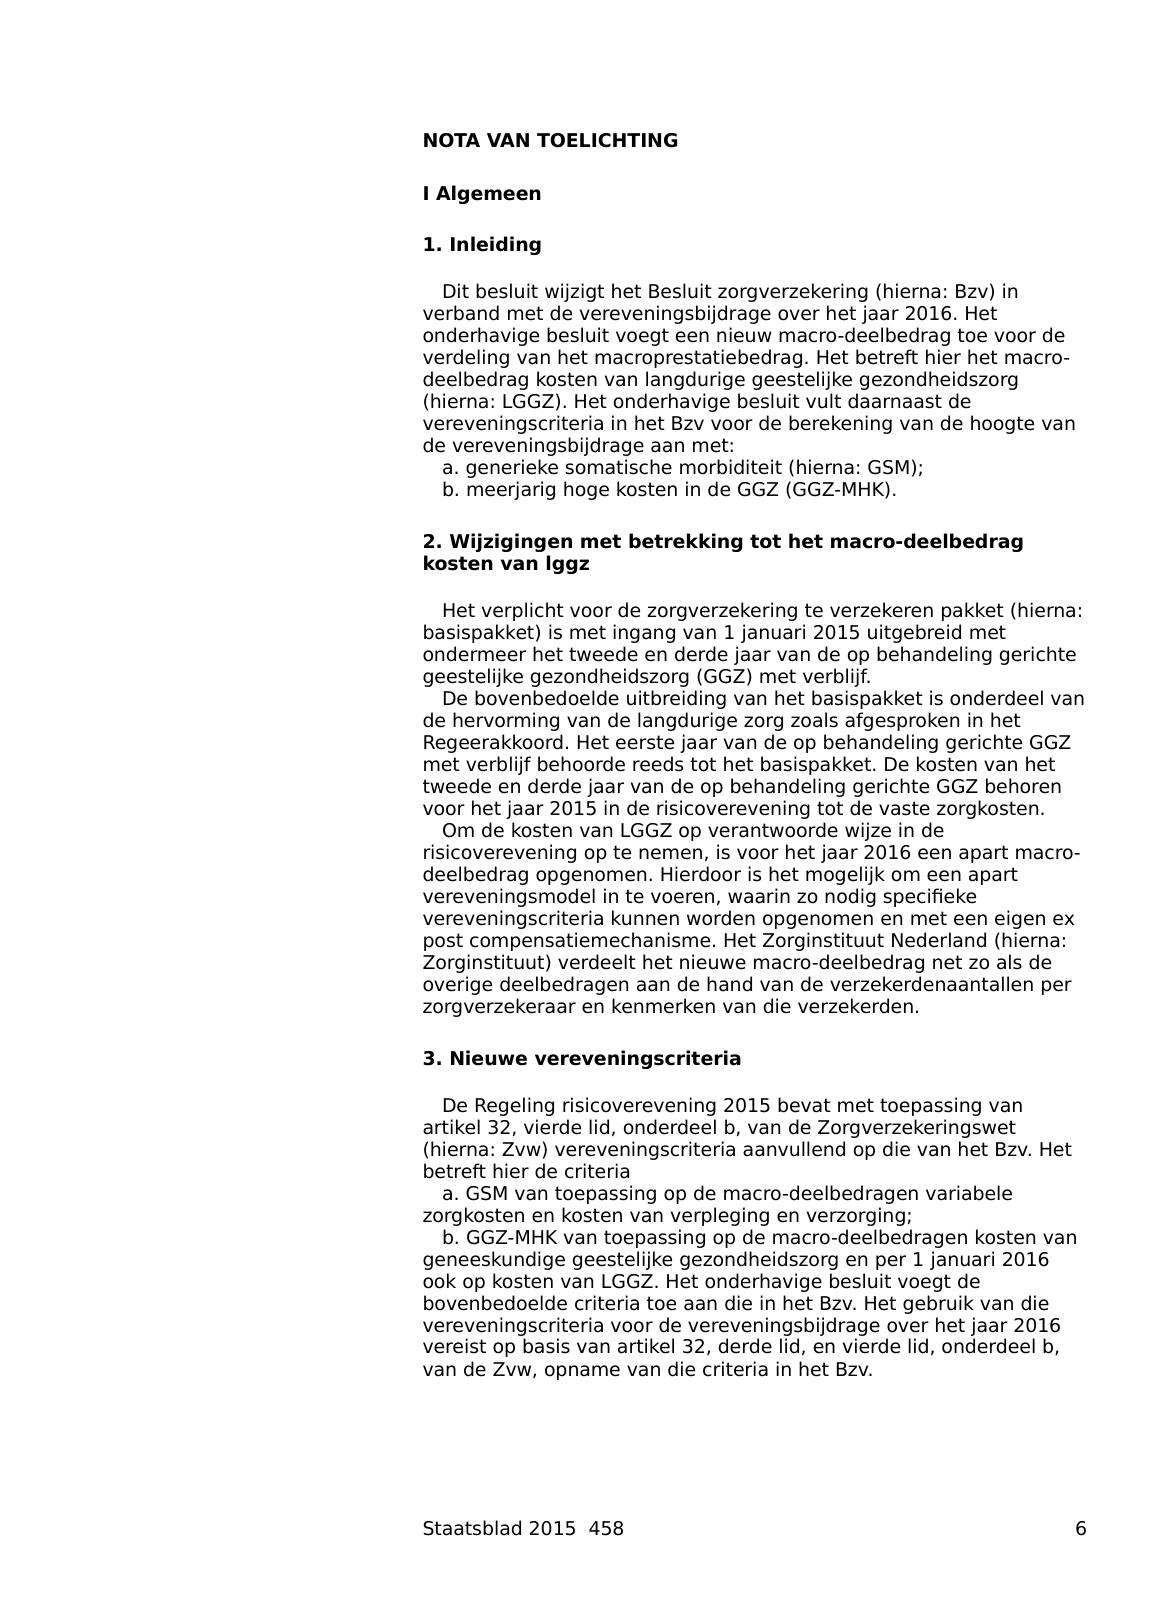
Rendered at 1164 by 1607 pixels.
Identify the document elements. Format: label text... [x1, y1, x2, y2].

text Om de kosten van LGGZ op verantwoorde wijze in de risicoverevening op te nemen, is voor het jaar 2016 een apart macro-deelbedrag opgenomen. Hierdoor is het mogelijk om een apart vereveningsmodel in te voeren, waarin zo nodig specifieke vereveningscriteria kunnen worden opgenomen en met een eigen ex post compensatiemechanisme. Het Zorginstituut Nederland (hierna: Zorginstituut) verdeelt het nieuwe macro-deelbedrag net zo als de overige deelbedragen aan de hand van de verzekerdenaantallen per zorgverzekeraar en kenmerken van die verzekerden. [422, 820, 1087, 1018]
text b. GGZ-MHK van toepassing op de macro-deelbedragen kosten van geneeskundige geestelijke gezondheidszorg en per 1 januari 2016 ook op kosten van LGGZ. Het onderhavige besluit voegt de bovenbedoelde criteria toe aan die in het Bzv. Het gebruik van die vereveningscriteria voor de vereveningsbijdrage over het jaar 2016 vereist op basis van artikel 32, derde lid, en vierde lid, onderdeel b, van de Zvw, opname van die criteria in het Bzv. [422, 1227, 1087, 1380]
text b. meerjarig hoge kosten in de GGZ (GGZ-MHK). [422, 479, 1087, 501]
subtitle 1. Inleiding [422, 234, 1087, 256]
subtitle I Algemeen [422, 182, 1087, 204]
text a. generieke somatische morbiditeit (hierna: GSM); [422, 457, 1087, 479]
text De bovenbedoelde uitbreiding van het basispakket is onderdeel van de hervorming van de langdurige zorg zoals afgesproken in het Regeerakkoord. Het eerste jaar van de op behandeling gerichte GGZ met verblijf behoorde reeds tot het basispakket. De kosten van het tweede en derde jaar van de op behandeling gerichte GGZ behoren voor het jaar 2015 in de risicoverevening tot de vaste zorgkosten. [422, 688, 1087, 820]
text a. GSM van toepassing op de macro-deelbedragen variabele zorgkosten en kosten van verpleging en verzorging; [422, 1183, 1087, 1227]
text De Regeling risicoverevening 2015 bevat met toepassing van artikel 32, vierde lid, onderdeel b, van de Zorgverzekeringswet (hierna: Zvw) vereveningscriteria aanvullend op die van het Bzv. Het betreft hier de criteria [422, 1095, 1087, 1183]
subtitle 2. Wijzigingen met betrekking tot het macro-deelbedrag kosten van lggz [422, 531, 1087, 575]
subtitle NOTA VAN TOELICHTING [422, 130, 1087, 152]
subtitle 3. Nieuwe vereveningscriteria [422, 1048, 1087, 1070]
text Het verplicht voor de zorgverzekering te verzekeren pakket (hierna: basispakket) is met ingang van 1 januari 2015 uitgebreid met ondermeer het tweede en derde jaar van de op behandeling gerichte geestelijke gezondheidszorg (GGZ) met verblijf. [422, 600, 1087, 688]
text Dit besluit wijzigt het Besluit zorgverzekering (hierna: Bzv) in verband met de vereveningsbijdrage over het jaar 2016. Het onderhavige besluit voegt een nieuw macro-deelbedrag toe voor de verdeling van het macroprestatiebedrag. Het betreft hier het macro-deelbedrag kosten van langdurige geestelijke gezondheidszorg (hierna: LGGZ). Het onderhavige besluit vult daarnaast de vereveningscriteria in het Bzv voor de berekening van de hoogte van de vereveningsbijdrage aan met: [422, 281, 1087, 457]
